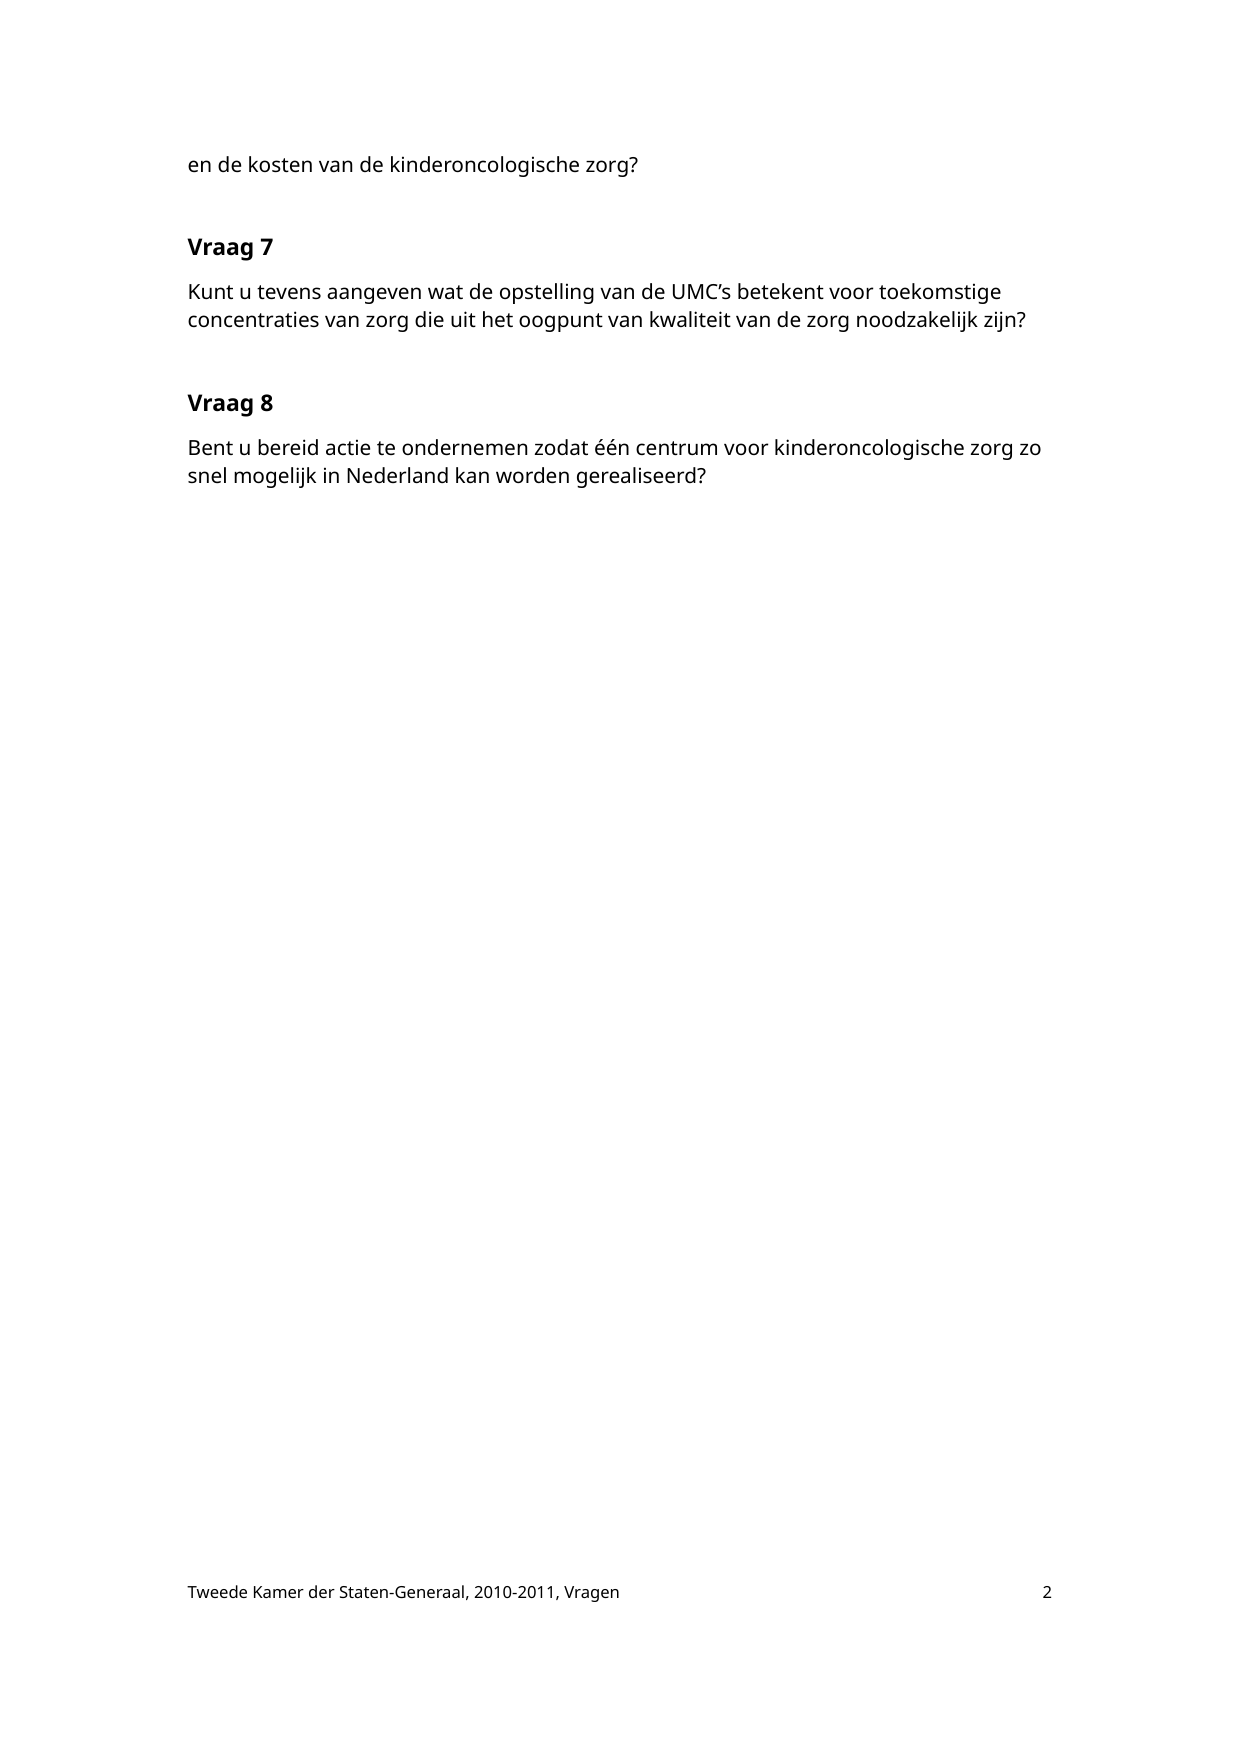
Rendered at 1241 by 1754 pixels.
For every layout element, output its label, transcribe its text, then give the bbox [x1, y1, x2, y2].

subtitle Vraag 7 [187, 231, 1053, 262]
text en de kosten van de kinderoncologische zorg? [187, 150, 1053, 178]
text Kunt u tevens aangeven wat de opstelling van de UMC’s betekent voor toekomstige concentraties van zorg die uit het oogpunt van kwaliteit van de zorg noodzakelijk zijn? [187, 277, 1053, 334]
subtitle Vraag 8 [187, 387, 1053, 418]
text Bent u bereid actie te ondernemen zodat één centrum voor kinderoncologische zorg zo snel mogelijk in Nederland kan worden gerealiseerd? [187, 433, 1053, 490]
